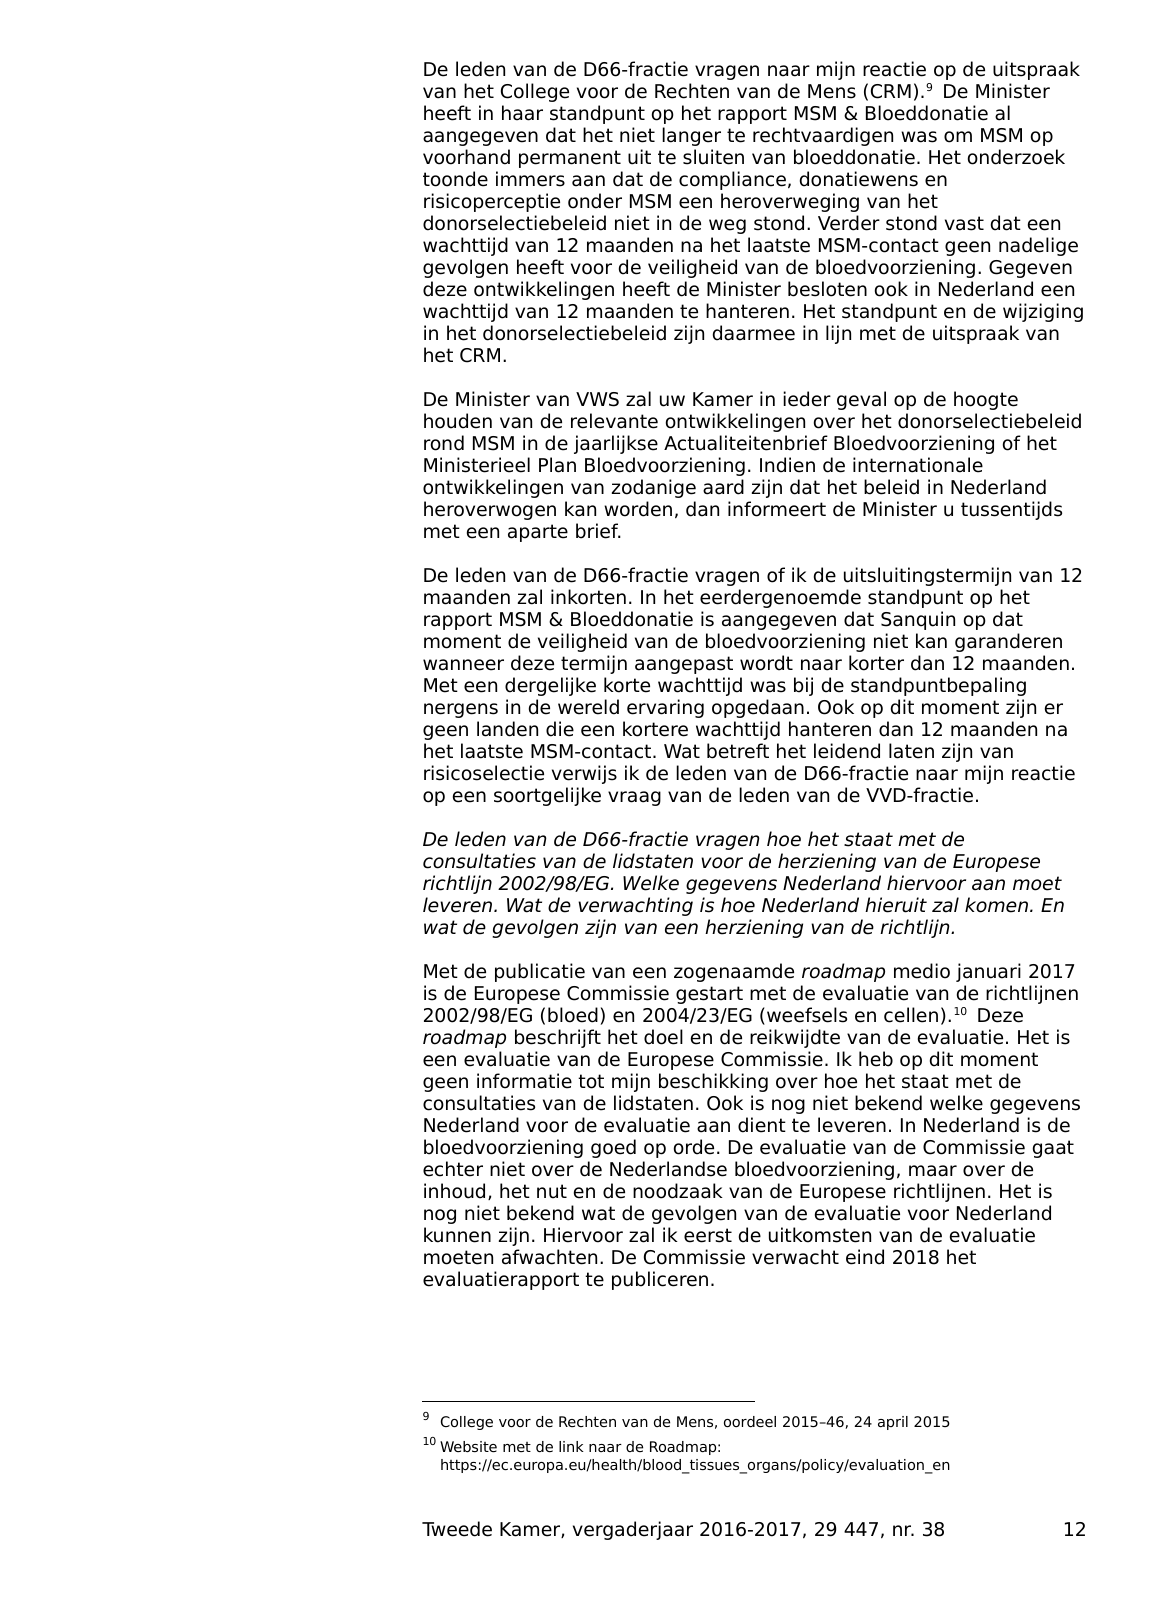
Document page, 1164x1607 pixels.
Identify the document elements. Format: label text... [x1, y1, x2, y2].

text College voor de Rechten van de Mens, oordeel 2015–46, 24 april 2015 [422, 1410, 1087, 1432]
text De leden van de D66-fractie vragen naar mijn reactie op de uitspraak van het College voor de Rechten van de Mens (CRM). De Minister heeft in haar standpunt op het rapport MSM & Bloeddonatie al aangegeven dat het niet langer te rechtvaardigen was om MSM op voorhand permanent uit te sluiten van bloeddonatie. Het onderzoek toonde immers aan dat de compliance, donatiewens en risicoperceptie onder MSM een heroverweging van het donorselectiebeleid niet in de weg stond. Verder stond vast dat een wachttijd van 12 maanden na het laatste MSM-contact geen nadelige gevolgen heeft voor de veiligheid van de bloedvoorziening. Gegeven deze ontwikkelingen heeft de Minister besloten ook in Nederland een wachttijd van 12 maanden te hanteren. Het standpunt en de wijziging in het donorselectiebeleid zijn daarmee in lijn met de uitspraak van het CRM. [422, 59, 1087, 367]
text Website met de link naar de Roadmap: https://ec.europa.eu/health/blood_tissues_organs/policy/evaluation_en [422, 1435, 1087, 1474]
text De leden van de D66-fractie vragen of ik de uitsluitingstermijn van 12 maanden zal inkorten. In het eerdergenoemde standpunt op het rapport MSM & Bloeddonatie is aangegeven dat Sanquin op dat moment de veiligheid van de bloedvoorziening niet kan garanderen wanneer deze termijn aangepast wordt naar korter dan 12 maanden. Met een dergelijke korte wachttijd was bij de standpuntbepaling nergens in de wereld ervaring opgedaan. Ook op dit moment zijn er geen landen die een kortere wachttijd hanteren dan 12 maanden na het laatste MSM-contact. Wat betreft het leidend laten zijn van risicoselectie verwijs ik de leden van de D66-fractie naar mijn reactie op een soortgelijke vraag van de leden van de VVD-fractie. [422, 565, 1087, 807]
text Met de publicatie van een zogenaamde roadmap medio januari 2017 is de Europese Commissie gestart met de evaluatie van de richtlijnen 2002/98/EG (bloed) en 2004/23/EG (weefsels en cellen). Deze roadmap beschrijft het doel en de reikwijdte van de evaluatie. Het is een evaluatie van de Europese Commissie. Ik heb op dit moment geen informatie tot mijn beschikking over hoe het staat met de consultaties van de lidstaten. Ook is nog niet bekend welke gegevens Nederland voor de evaluatie aan dient te leveren. In Nederland is de bloedvoorziening goed op orde. De evaluatie van de Commissie gaat echter niet over de Nederlandse bloedvoorziening, maar over de inhoud, het nut en de noodzaak van de Europese richtlijnen. Het is nog niet bekend wat de gevolgen van de evaluatie voor Nederland kunnen zijn. Hiervoor zal ik eerst de uitkomsten van de evaluatie moeten afwachten. De Commissie verwacht eind 2018 het evaluatierapport te publiceren. [422, 961, 1087, 1291]
text De Minister van VWS zal uw Kamer in ieder geval op de hoogte houden van de relevante ontwikkelingen over het donorselectiebeleid rond MSM in de jaarlijkse Actualiteitenbrief Bloedvoorziening of het Ministerieel Plan Bloedvoorziening. Indien de internationale ontwikkelingen van zodanige aard zijn dat het beleid in Nederland heroverwogen kan worden, dan informeert de Minister u tussentijds met een aparte brief. [422, 389, 1087, 543]
text De leden van de D66-fractie vragen hoe het staat met de consultaties van de lidstaten voor de herziening van de Europese richtlijn 2002/98/EG. Welke gegevens Nederland hiervoor aan moet leveren. Wat de verwachting is hoe Nederland hieruit zal komen. En wat de gevolgen zijn van een herziening van de richtlijn. [422, 829, 1087, 939]
